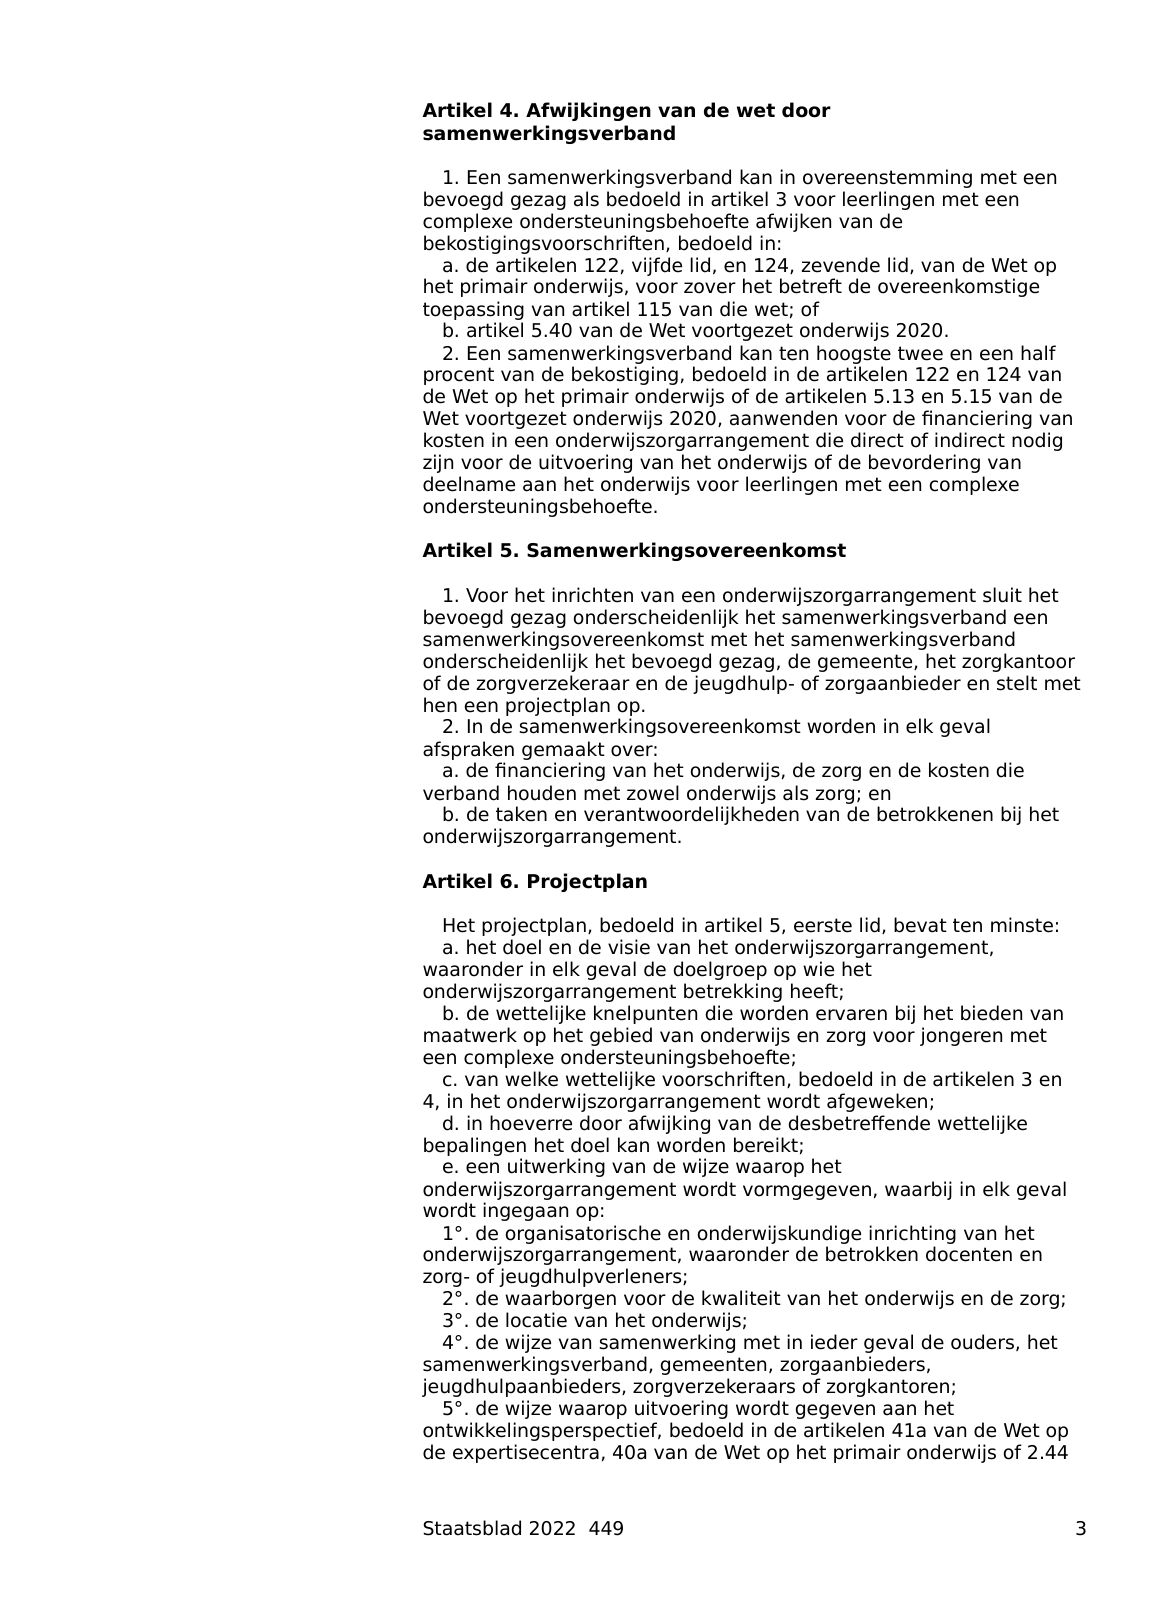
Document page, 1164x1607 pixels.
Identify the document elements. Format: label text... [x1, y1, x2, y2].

subtitle Artikel 5. Samenwerkingsovereenkomst [422, 540, 1087, 562]
text 2°. de waarborgen voor de kwaliteit van het onderwijs en de zorg; [422, 1288, 1087, 1310]
text 1. Voor het inrichten van een onderwijszorgarrangement sluit het bevoegd gezag onderscheidenlijk het samenwerkingsverband een samenwerkingsovereenkomst met het samenwerkingsverband onderscheidenlijk het bevoegd gezag, de gemeente, het zorgkantoor of de zorgverzekeraar en de jeugdhulp- of zorgaanbieder en stelt met hen een projectplan op. [422, 584, 1087, 716]
text e. een uitwerking van de wijze waarop het onderwijszorgarrangement wordt vormgegeven, waarbij in elk geval wordt ingegaan op: [422, 1156, 1087, 1222]
text b. de wettelijke knelpunten die worden ervaren bij het bieden van maatwerk op het gebied van onderwijs en zorg voor jongeren met een complexe ondersteuningsbehoefte; [422, 1003, 1087, 1068]
text 2. In de samenwerkingsovereenkomst worden in elk geval afspraken gemaakt over: [422, 716, 1087, 760]
text b. de taken en verantwoordelijkheden van de betrokkenen bij het onderwijszorgarrangement. [422, 804, 1087, 848]
text 3°. de locatie van het onderwijs; [422, 1310, 1087, 1332]
text 1. Een samenwerkingsverband kan in overeenstemming met een bevoegd gezag als bedoeld in artikel 3 voor leerlingen met een complexe ondersteuningsbehoefte afwijken van de bekostigingsvoorschriften, bedoeld in: [422, 167, 1087, 254]
text Het projectplan, bedoeld in artikel 5, eerste lid, bevat ten minste: [422, 915, 1087, 937]
text a. de financiering van het onderwijs, de zorg en de kosten die verband houden met zowel onderwijs als zorg; en [422, 760, 1087, 804]
subtitle Artikel 6. Projectplan [422, 871, 1087, 892]
subtitle Artikel 4. Afwijkingen van de wet door samenwerkingsverband [422, 100, 1087, 144]
text 2. Een samenwerkingsverband kan ten hoogste twee en een half procent van de bekostiging, bedoeld in de artikelen 122 en 124 van de Wet op het primair onderwijs of de artikelen 5.13 en 5.15 van de Wet voortgezet onderwijs 2020, aanwenden voor de financiering van kosten in een onderwijszorgarrangement die direct of indirect nodig zijn voor de uitvoering van het onderwijs of de bevordering van deelname aan het onderwijs voor leerlingen met een complexe ondersteuningsbehoefte. [422, 342, 1087, 518]
text a. het doel en de visie van het onderwijszorgarrangement, waaronder in elk geval de doelgroep op wie het onderwijszorgarrangement betrekking heeft; [422, 937, 1087, 1003]
text 1°. de organisatorische en onderwijskundige inrichting van het onderwijszorgarrangement, waaronder de betrokken docenten en zorg- of jeugdhulpverleners; [422, 1222, 1087, 1288]
text d. in hoeverre door afwijking van de desbetreffende wettelijke bepalingen het doel kan worden bereikt; [422, 1112, 1087, 1156]
text a. de artikelen 122, vijfde lid, en 124, zevende lid, van de Wet op het primair onderwijs, voor zover het betreft de overeenkomstige toepassing van artikel 115 van die wet; of [422, 254, 1087, 320]
text 4°. de wijze van samenwerking met in ieder geval de ouders, het samenwerkingsverband, gemeenten, zorgaanbieders, jeugdhulpaanbieders, zorgverzekeraars of zorgkantoren; [422, 1332, 1087, 1398]
text c. van welke wettelijke voorschriften, bedoeld in de artikelen 3 en 4, in het onderwijszorgarrangement wordt afgeweken; [422, 1068, 1087, 1112]
text 5°. de wijze waarop uitvoering wordt gegeven aan het ontwikkelingsperspectief, bedoeld in de artikelen 41a van de Wet op de expertisecentra, 40a van de Wet op het primair onderwijs of 2.44 [422, 1398, 1087, 1464]
text b. artikel 5.40 van de Wet voortgezet onderwijs 2020. [422, 320, 1087, 342]
